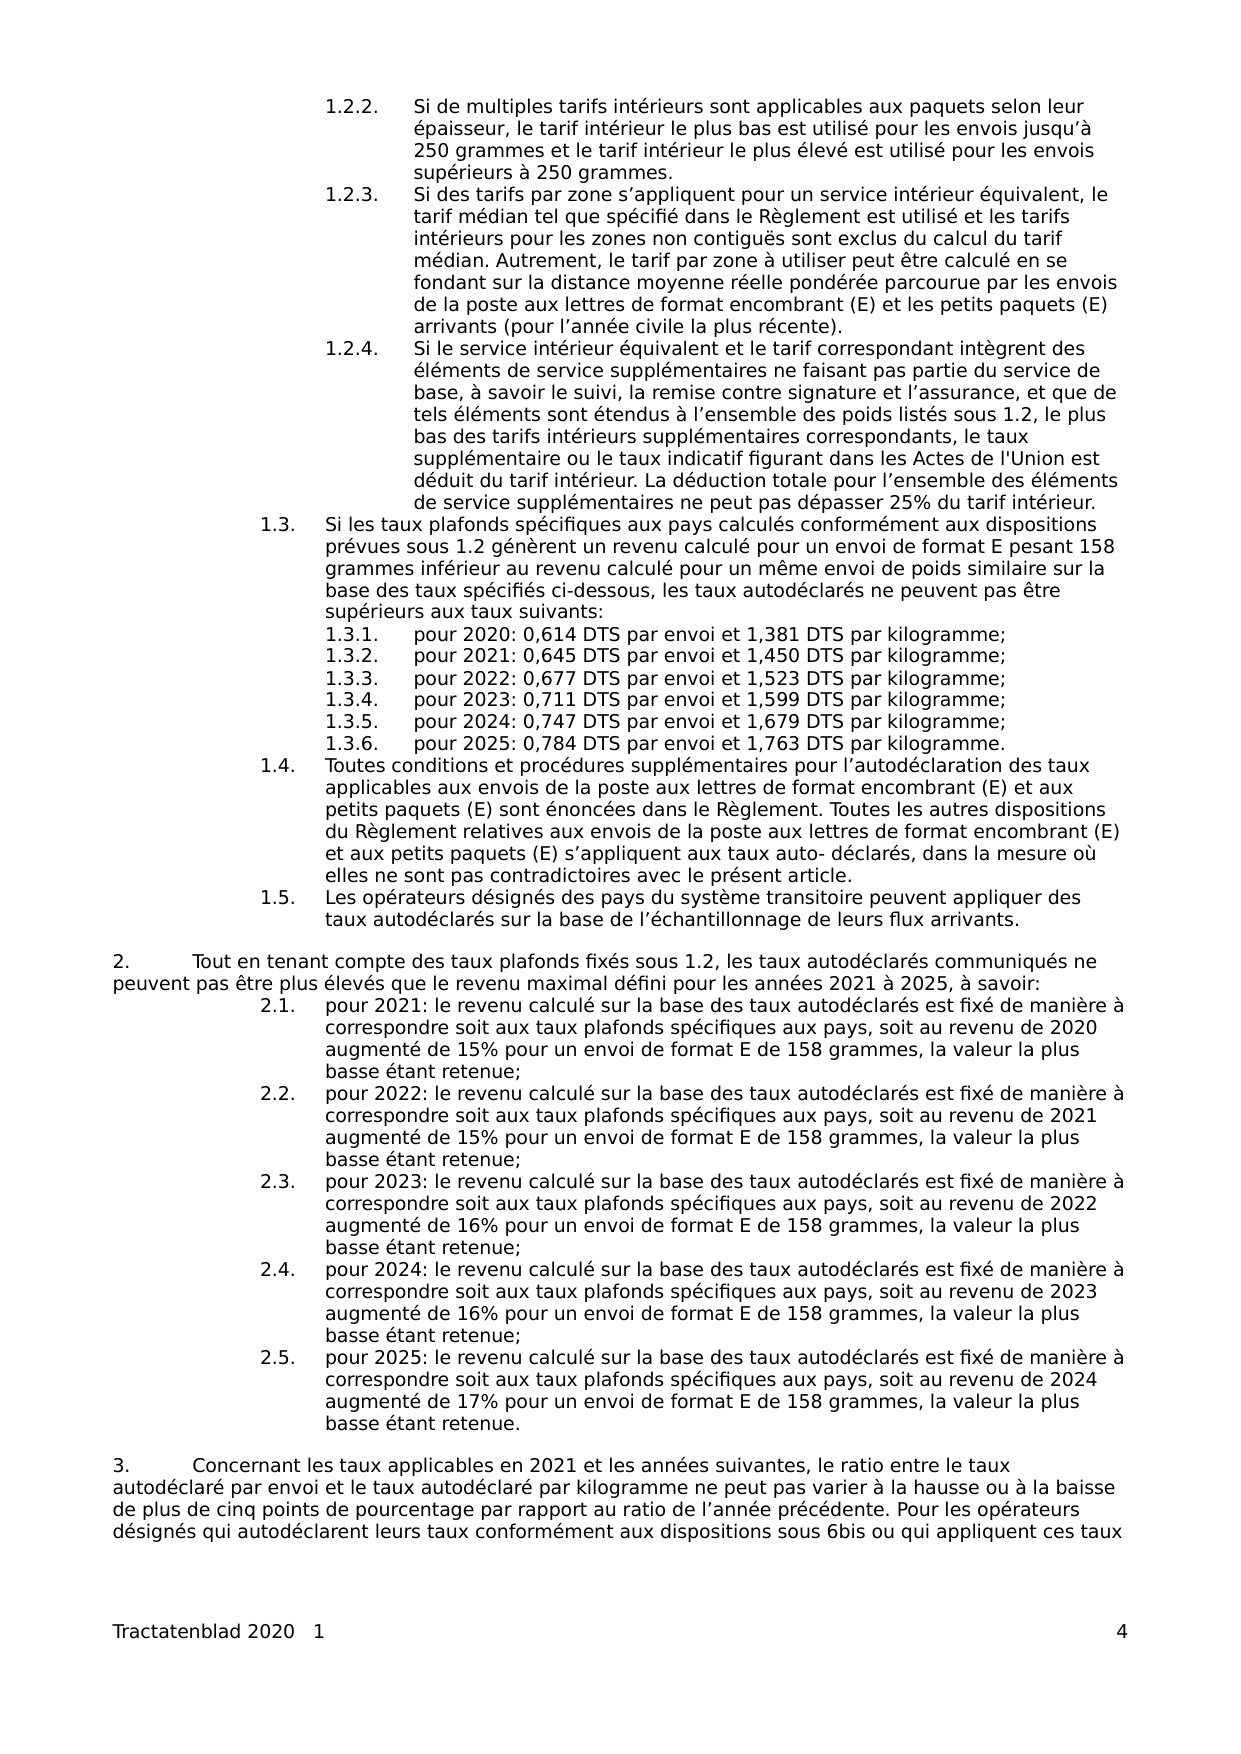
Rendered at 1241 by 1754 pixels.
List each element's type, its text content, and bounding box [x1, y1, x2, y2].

text 1.3.1. pour 2020: 0,614 DTS par envoi et 1,381 DTS par kilogramme; [325, 623, 1128, 645]
text 2.5. pour 2025: le revenu calculé sur la base des taux autodéclarés est fixé de manière à correspondre soit aux taux plafonds spécifiques aux pays, soit au revenu de 2024 augmenté de 17% pour un envoi de format E de 158 grammes, la valeur la plus basse étant retenue. [260, 1347, 1128, 1435]
text 2.1. pour 2021: le revenu calculé sur la base des taux autodéclarés est fixé de manière à correspondre soit aux taux plafonds spécifiques aux pays, soit au revenu de 2020 augmenté de 15% pour un envoi de format E de 158 grammes, la valeur la plus basse étant retenue; [260, 995, 1128, 1083]
text 1.2.3. Si des tarifs par zone s’appliquent pour un service intérieur équivalent, le tarif médian tel que spécifié dans le Règlement est utilisé et les tarifs intérieurs pour les zones non contiguës sont exclus du calcul du tarif médian. Autrement, le tarif par zone à utiliser peut être calculé en se fondant sur la distance moyenne réelle pondérée parcourue par les envois de la poste aux lettres de format encombrant (E) et les petits paquets (E) arrivants (pour l’année civile la plus récente). [325, 184, 1128, 338]
text 1.5. Les opérateurs désignés des pays du système transitoire peuvent appliquer des taux autodéclarés sur la base de l’échantillonnage de leurs flux arrivants. [260, 887, 1128, 931]
text 1.2.4. Si le service intérieur équivalent et le tarif correspondant intègrent des éléments de service supplémentaires ne faisant pas partie du service de base, à savoir le suivi, la remise contre signature et l’assurance, et que de tels éléments sont étendus à l’ensemble des poids listés sous 1.2, le plus bas des tarifs intérieurs supplémentaires correspondants, le taux supplémentaire ou le taux indicatif figurant dans les Actes de l'Union est déduit du tarif intérieur. La déduction totale pour l’ensemble des éléments de service supplémentaires ne peut pas dépasser 25% du tarif intérieur. [325, 338, 1128, 513]
text 1.3.6. pour 2025: 0,784 DTS par envoi et 1,763 DTS par kilogramme. [325, 733, 1128, 755]
text 1.3.3. pour 2022: 0,677 DTS par envoi et 1,523 DTS par kilogramme; [325, 667, 1128, 689]
text 1.3.5. pour 2024: 0,747 DTS par envoi et 1,679 DTS par kilogramme; [325, 711, 1128, 733]
text 3. Concernant les taux applicables en 2021 et les années suivantes, le ratio entre le taux autodéclaré par envoi et le taux autodéclaré par kilogramme ne peut pas varier à la hausse ou à la baisse de plus de cinq points de pourcentage par rapport au ratio de l’année précédente. Pour les opérateurs désignés qui autodéclarent leurs taux conformément aux dispositions sous 6bis ou qui appliquent ces taux [112, 1455, 1128, 1543]
text 2.4. pour 2024: le revenu calculé sur la base des taux autodéclarés est fixé de manière à correspondre soit aux taux plafonds spécifiques aux pays, soit au revenu de 2023 augmenté de 16% pour un envoi de format E de 158 grammes, la valeur la plus basse étant retenue; [260, 1259, 1128, 1347]
text 2. Tout en tenant compte des taux plafonds fixés sous 1.2, les taux autodéclarés communiqués ne peuvent pas être plus élevés que le revenu maximal défini pour les années 2021 à 2025, à savoir: [112, 951, 1128, 995]
text 2.3. pour 2023: le revenu calculé sur la base des taux autodéclarés est fixé de manière à correspondre soit aux taux plafonds spécifiques aux pays, soit au revenu de 2022 augmenté de 16% pour un envoi de format E de 158 grammes, la valeur la plus basse étant retenue; [260, 1171, 1128, 1259]
text 2.2. pour 2022: le revenu calculé sur la base des taux autodéclarés est fixé de manière à correspondre soit aux taux plafonds spécifiques aux pays, soit au revenu de 2021 augmenté de 15% pour un envoi de format E de 158 grammes, la valeur la plus basse étant retenue; [260, 1083, 1128, 1171]
text 1.3.2. pour 2021: 0,645 DTS par envoi et 1,450 DTS par kilogramme; [325, 645, 1128, 667]
text 1.2.2. Si de multiples tarifs intérieurs sont applicables aux paquets selon leur épaisseur, le tarif intérieur le plus bas est utilisé pour les envois jusqu’à 250 grammes et le tarif intérieur le plus élevé est utilisé pour les envois supérieurs à 250 grammes. [325, 96, 1128, 184]
text 1.3.4. pour 2023: 0,711 DTS par envoi et 1,599 DTS par kilogramme; [325, 689, 1128, 711]
text 1.3. Si les taux plafonds spécifiques aux pays calculés conformément aux dispositions prévues sous 1.2 génèrent un revenu calculé pour un envoi de format E pesant 158 grammes inférieur au revenu calculé pour un même envoi de poids similaire sur la base des taux spécifiés ci-dessous, les taux autodéclarés ne peuvent pas être supérieurs aux taux suivants: [260, 513, 1128, 623]
text 1.4. Toutes conditions et procédures supplémentaires pour l’autodéclaration des taux applicables aux envois de la poste aux lettres de format encombrant (E) et aux petits paquets (E) sont énoncées dans le Règlement. Toutes les autres dispositions du Règlement relatives aux envois de la poste aux lettres de format encombrant (E) et aux petits paquets (E) s’appliquent aux taux auto- déclarés, dans la mesure où elles ne sont pas contradictoires avec le présent article. [260, 755, 1128, 887]
